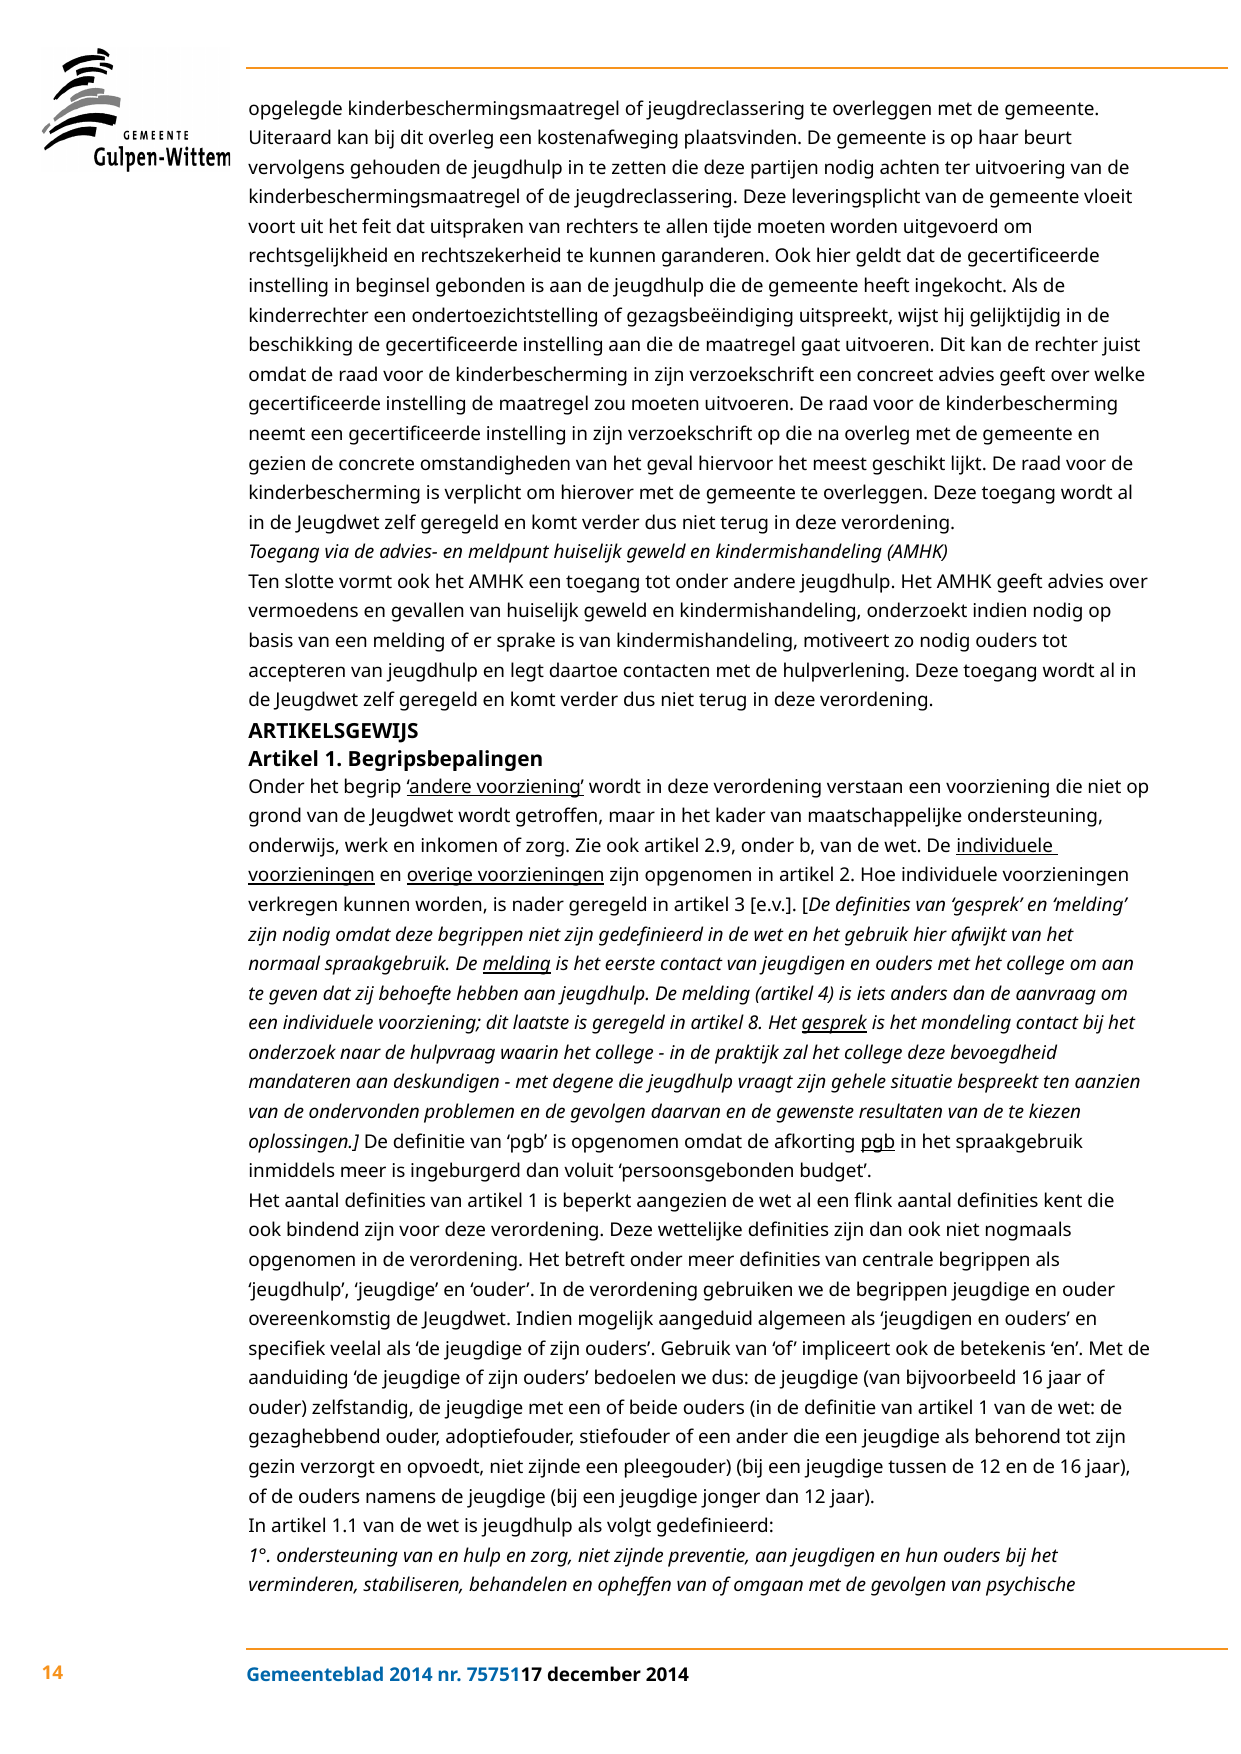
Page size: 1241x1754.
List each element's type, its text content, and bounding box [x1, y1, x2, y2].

picture [41, 47, 231, 172]
text Onder het begrip ‘andere voorziening’ wordt in deze verordening verstaan een voorziening die niet op grond van de Jeugdwet wordt getroffen, maar in het kader van maatschappelijke ondersteuning, onderwijs, werk en inkomen of zorg. Zie ook artikel 2.9, onder b, van de wet. De individuele voorzieningen en overige voorzieningen zijn opgenomen in artikel 2. Hoe individuele voorzieningen verkregen kunnen worden, is nader geregeld in artikel 3 [e.v.]. [De definities van ‘gesprek’ en ‘melding’ zijn nodig omdat deze begrippen niet zijn gedefinieerd in de wet en het gebruik hier afwijkt van het normaal spraakgebruik. De melding is het eerste contact van jeugdigen en ouders met het college om aan te geven dat zij behoefte hebben aan jeugdhulp. De melding (artikel 4) is iets anders dan de aanvraag om een individuele voorziening; dit laatste is geregeld in artikel 8. Het gesprek is het mondeling contact bij het onderzoek naar de hulpvraag waarin het college - in de praktijk zal het college deze bevoegdheid mandateren aan deskundigen - met degene die jeugdhulp vraagt zijn gehele situatie bespreekt ten aanzien van de ondervonden problemen en de gevolgen daarvan en de gewenste resultaten van de te kiezen oplossingen.] De definitie van ‘pgb’ is opgenomen omdat de afkorting pgb in het spraakgebruik inmiddels meer is ingeburgerd dan voluit ‘persoonsgebonden budget’. [248, 773, 1152, 1183]
text Artikel 1. Begripsbepalingen [248, 744, 1152, 773]
text In artikel 1.1 van de wet is jeugdhulp als volgt gedefinieerd: [248, 1512, 1152, 1538]
text 1°. ondersteuning van en hulp en zorg, niet zijnde preventie, aan jeugdigen en hun ouders bij het verminderen, stabiliseren, behandelen en opheffen van of omgaan met de gevolgen van psychische [248, 1542, 1152, 1597]
text ARTIKELSGEWIJS [248, 716, 1152, 744]
text opgelegde kinderbeschermingsmaatregel of jeugdreclassering te overleggen met de gemeente. Uiteraard kan bij dit overleg een kostenafweging plaatsvinden. De gemeente is op haar beurt vervolgens gehouden de jeugdhulp in te zetten die deze partijen nodig achten ter uitvoering van de kinderbeschermingsmaatregel of de jeugdreclassering. Deze leveringsplicht van de gemeente vloeit voort uit het feit dat uitspraken van rechters te allen tijde moeten worden uitgevoerd om rechtsgelijkheid en rechtszekerheid te kunnen garanderen. Ook hier geldt dat de gecertificeerde instelling in beginsel gebonden is aan de jeugdhulp die de gemeente heeft ingekocht. Als de kinderrechter een ondertoezichtstelling of gezagsbeëindiging uitspreekt, wijst hij gelijktijdig in de beschikking de gecertificeerde instelling aan die de maatregel gaat uitvoeren. Dit kan de rechter juist omdat de raad voor de kinderbescherming in zijn verzoekschrift een concreet advies geeft over welke gecertificeerde instelling de maatregel zou moeten uitvoeren. De raad voor de kinderbescherming neemt een gecertificeerde instelling in zijn verzoekschrift op die na overleg met de gemeente en gezien de concrete omstandigheden van het geval hiervoor het meest geschikt lijkt. De raad voor de kinderbescherming is verplicht om hierover met de gemeente te overleggen. Deze toegang wordt al in de Jeugdwet zelf geregeld en komt verder dus niet terug in deze verordening. [248, 95, 1152, 535]
text Toegang via de advies- en meldpunt huiselijk geweld en kindermishandeling (AMHK) [248, 538, 1152, 564]
text Het aantal definities van artikel 1 is beperkt aangezien de wet al een flink aantal definities kent die ook bindend zijn voor deze verordening. Deze wettelijke definities zijn dan ook niet nogmaals opgenomen in de verordening. Het betreft onder meer definities van centrale begrippen als ‘jeugdhulp’, ‘jeugdige’ en ‘ouder’. In de verordening gebruiken we de begrippen jeugdige en ouder overeenkomstig de Jeugdwet. Indien mogelijk aangeduid algemeen als ‘jeugdigen en ouders’ en specifiek veelal als ‘de jeugdige of zijn ouders’. Gebruik van ‘of’ impliceert ook de betekenis ‘en’. Met de aanduiding ‘de jeugdige of zijn ouders’ bedoelen we dus: de jeugdige (van bijvoorbeeld 16 jaar of ouder) zelfstandig, de jeugdige met een of beide ouders (in de definitie van artikel 1 van de wet: de gezaghebbend ouder, adoptiefouder, stiefouder of een ander die een jeugdige als behorend tot zijn gezin verzorgt en opvoedt, niet zijnde een pleegouder) (bij een jeugdige tussen de 12 en de 16 jaar), of de ouders namens de jeugdige (bij een jeugdige jonger dan 12 jaar). [248, 1187, 1152, 1509]
text Ten slotte vormt ook het AMHK een toegang tot onder andere jeugdhulp. Het AMHK geeft advies over vermoedens en gevallen van huiselijk geweld en kindermishandeling, onderzoekt indien nodig op basis van een melding of er sprake is van kindermishandeling, motiveert zo nodig ouders tot accepteren van jeugdhulp en legt daartoe contacten met de hulpverlening. Deze toegang wordt al in de Jeugdwet zelf geregeld en komt verder dus niet terug in deze verordening. [248, 568, 1152, 712]
